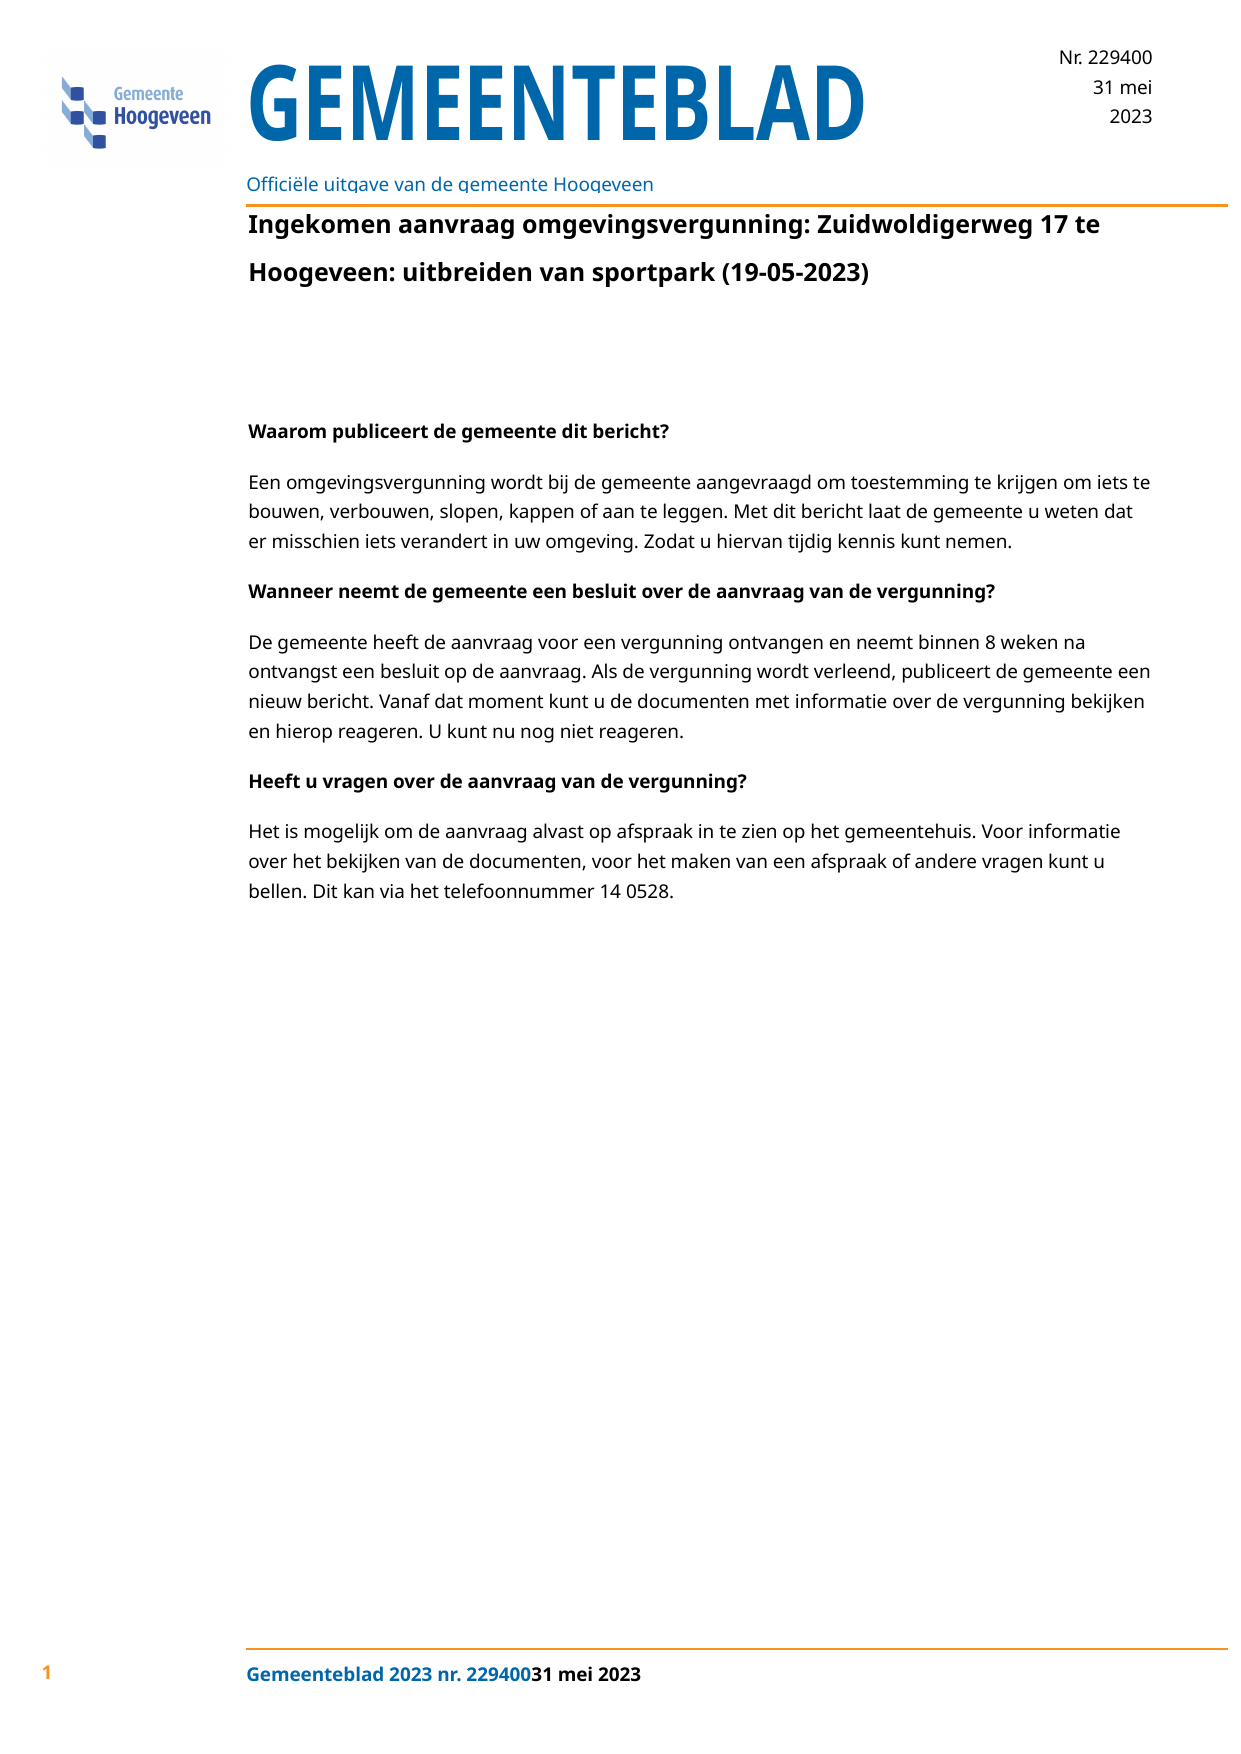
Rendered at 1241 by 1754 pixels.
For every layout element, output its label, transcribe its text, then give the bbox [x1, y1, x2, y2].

text Heeft u vragen over de aanvraag van de vergunning? [248, 768, 1152, 794]
text Waarom publiceert de gemeente dit bericht? [248, 419, 1152, 444]
text Wanneer neemt de gemeente een besluit over de aanvraag van de vergunning? [248, 579, 1152, 604]
text Ingekomen aanvraag omgevingsvergunning: Zuidwoldigerweg 17 te Hoogeveen: uitbreiden van sportpark (19-05-2023) [248, 207, 1152, 288]
text Een omgevingsvergunning wordt bij de gemeente aangevraagd om toestemming te krijgen om iets te bouwen, verbouwen, slopen, kappen of aan te leggen. Met dit bericht laat de gemeente u weten dat er misschien iets verandert in uw omgeving. Zodat u hiervan tijdig kennis kunt nemen. [248, 469, 1152, 554]
text Het is mogelijk om de aanvraag alvast op afspraak in te zien op het gemeentehuis. Voor informatie over het bekijken van de documenten, voor het maken van een afspraak of andere vragen kunt u bellen. Dit kan via het telefoonnummer 14 0528. [248, 819, 1152, 904]
picture [41, 47, 231, 172]
text De gemeente heeft de aanvraag voor een vergunning ontvangen en neemt binnen 8 weken na ontvangst een besluit op de aanvraag. Als de vergunning wordt verleend, publiceert de gemeente een nieuw bericht. Vanaf dat moment kunt u de documenten met informatie over de vergunning bekijken en hierop reageren. U kunt nu nog niet reageren. [248, 629, 1152, 744]
